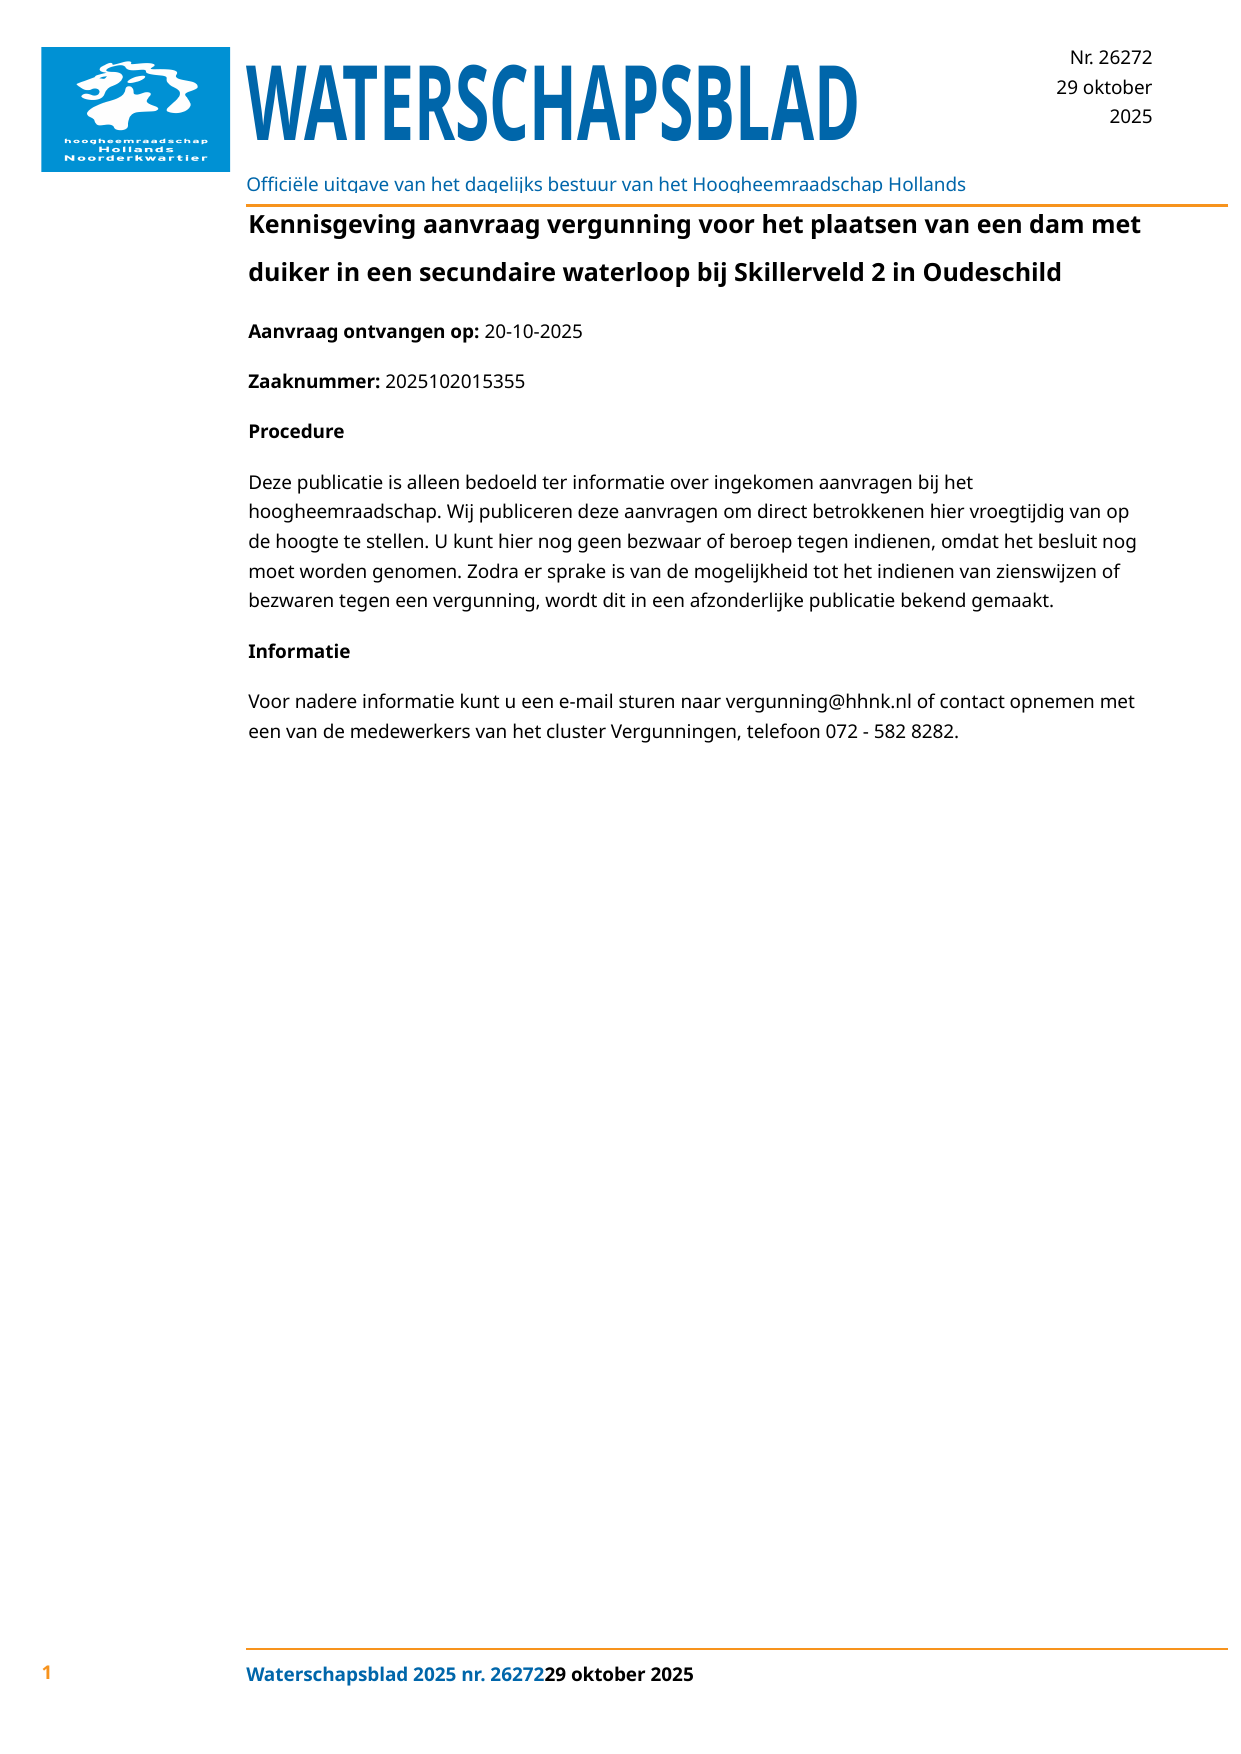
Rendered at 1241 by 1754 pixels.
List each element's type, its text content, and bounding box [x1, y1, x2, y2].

text Aanvraag ontvangen op: 20-10-2025 [248, 318, 1152, 344]
text Deze publicatie is alleen bedoeld ter informatie over ingekomen aanvragen bij het hoogheemraadschap. Wij publiceren deze aanvragen om direct betrokkenen hier vroegtijdig van op de hoogte te stellen. U kunt hier nog geen bezwaar of beroep tegen indienen, omdat het besluit nog moet worden genomen. Zodra er sprake is van de mogelijkheid tot het indienen van zienswijzen of bezwaren tegen een vergunning, wordt dit in een afzonderlijke publicatie bekend gemaakt. [248, 469, 1152, 613]
picture [129, 76, 144, 82]
text Voor nadere informatie kunt u een e-mail sturen naar vergunning@hhnk.nl of contact opnemen met een van de medewerkers van het cluster Vergunningen, telefoon 072 - 582 8282. [248, 688, 1152, 744]
picture [88, 87, 157, 130]
text Kennisgeving aanvraag vergunning voor het plaatsen van een dam met duiker in een secundaire waterloop bij Skillerveld 2 in Oudeschild [248, 207, 1152, 288]
picture [78, 64, 122, 99]
text Procedure [248, 419, 1152, 444]
text Zaaknummer: 2025102015355 [248, 368, 1152, 394]
text Informatie [248, 638, 1152, 664]
picture [118, 62, 197, 112]
